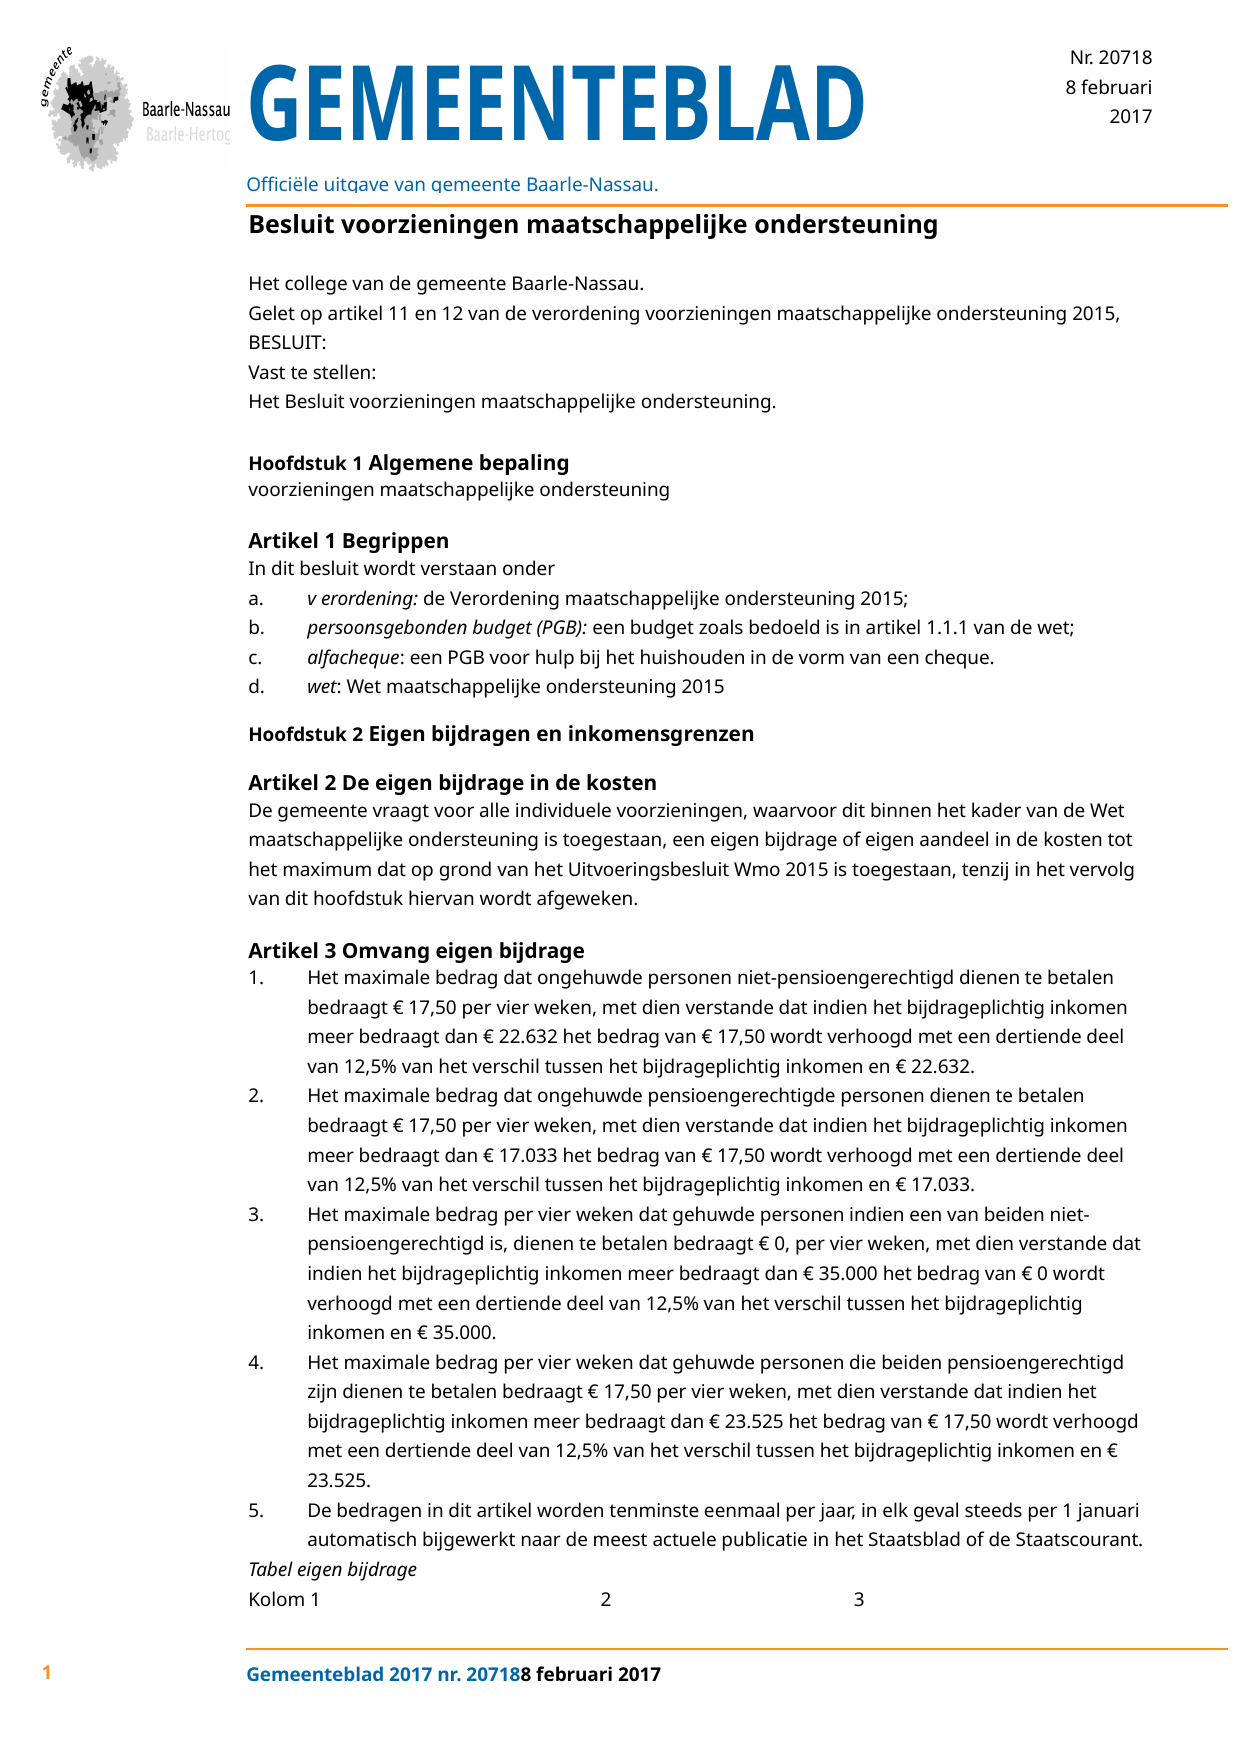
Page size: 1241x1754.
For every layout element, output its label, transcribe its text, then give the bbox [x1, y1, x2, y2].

text Vast te stellen: [248, 359, 1152, 385]
text De gemeente vraagt voor alle individuele voorzieningen, waarvoor dit binnen het kader van de Wet maatschappelijke ondersteuning is toegestaan, een eigen bijdrage of eigen aandeel in de kosten tot het maximum dat op grond van het Uitvoeringsbesluit Wmo 2015 is toegestaan, tenzij in het vervolg van dit hoofdstuk hiervan wordt afgeweken. [248, 797, 1152, 911]
table_header Kolom 1 [248, 1586, 600, 1611]
list alfacheque: een PGB voor hulp bij het huishouden in de vorm van een cheque. [248, 644, 1152, 669]
text Artikel 1 Begrippen [248, 527, 1152, 555]
text BESLUIT: [248, 329, 1152, 355]
text Het Besluit voorzieningen maatschappelijke ondersteuning. [248, 389, 1152, 414]
list wet: Wet maatschappelijke ondersteuning 2015 [248, 673, 1152, 699]
list Het maximale bedrag dat ongehuwde pensioengerechtigde personen dienen te betalen bedraagt € 17,50 per vier weken, met dien verstande dat indien het bijdrageplichtig inkomen meer bedraagt dan € 17.033 het bedrag van € 17,50 wordt verhoogd met een dertiende deel van 12,5% van het verschil tussen het bijdrageplichtig inkomen en € 17.033. [248, 1083, 1152, 1197]
picture [41, 47, 231, 172]
text Artikel 2 De eigen bijdrage in de kosten [248, 768, 1152, 797]
text Hoofdstuk 1 Algemene bepaling [248, 448, 1152, 476]
text Besluit voorzieningen maatschappelijke ondersteuning [248, 207, 1152, 241]
text Artikel 3 Omvang eigen bijdrage [248, 936, 1152, 964]
list persoonsgebonden budget (PGB): een budget zoals bedoeld is in artikel 1.1.1 van de wet; [248, 614, 1152, 640]
table_header 3 [854, 1586, 1152, 1611]
list De bedragen in dit artikel worden tenminste eenmaal per jaar, in elk geval steeds per 1 januari automatisch bijgewerkt naar de meest actuele publicatie in het Staatsblad of de Staatscourant. [248, 1497, 1152, 1552]
text Gelet op artikel 11 en 12 van de verordening voorzieningen maatschappelijke ondersteuning 2015, [248, 300, 1152, 326]
table_header 2 [600, 1586, 853, 1611]
list Het maximale bedrag per vier weken dat gehuwde personen indien een van beiden niet- pensioengerechtigd is, dienen te betalen bedraagt € 0, per vier weken, met dien verstande dat indien het bijdrageplichtig inkomen meer bedraagt dan € 35.000 het bedrag van € 0 wordt verhoogd met een dertiende deel van 12,5% van het verschil tussen het bijdrageplichtig inkomen en € 35.000. [248, 1201, 1152, 1345]
list Het maximale bedrag dat ongehuwde personen niet-pensioengerechtigd dienen te betalen bedraagt € 17,50 per vier weken, met dien verstande dat indien het bijdrageplichtig inkomen meer bedraagt dan € 22.632 het bedrag van € 17,50 wordt verhoogd met een dertiende deel van 12,5% van het verschil tussen het bijdrageplichtig inkomen en € 22.632. [248, 964, 1152, 1079]
text In dit besluit wordt verstaan onder [248, 555, 1152, 581]
list v erordening: de Verordening maatschappelijke ondersteuning 2015; [248, 585, 1152, 610]
text Hoofdstuk 2 Eigen bijdragen en inkomensgrenzen [248, 719, 1152, 747]
list Het maximale bedrag per vier weken dat gehuwde personen die beiden pensioengerechtigd zijn dienen te betalen bedraagt € 17,50 per vier weken, met dien verstande dat indien het bijdrageplichtig inkomen meer bedraagt dan € 23.525 het bedrag van € 17,50 wordt verhoogd met een dertiende deel van 12,5% van het verschil tussen het bijdrageplichtig inkomen en € 23.525. [248, 1349, 1152, 1493]
text voorzieningen maatschappelijke ondersteuning [248, 476, 1152, 502]
text Het college van de gemeente Baarle-Nassau. [248, 270, 1152, 296]
text Tabel eigen bijdrage [248, 1556, 1152, 1582]
